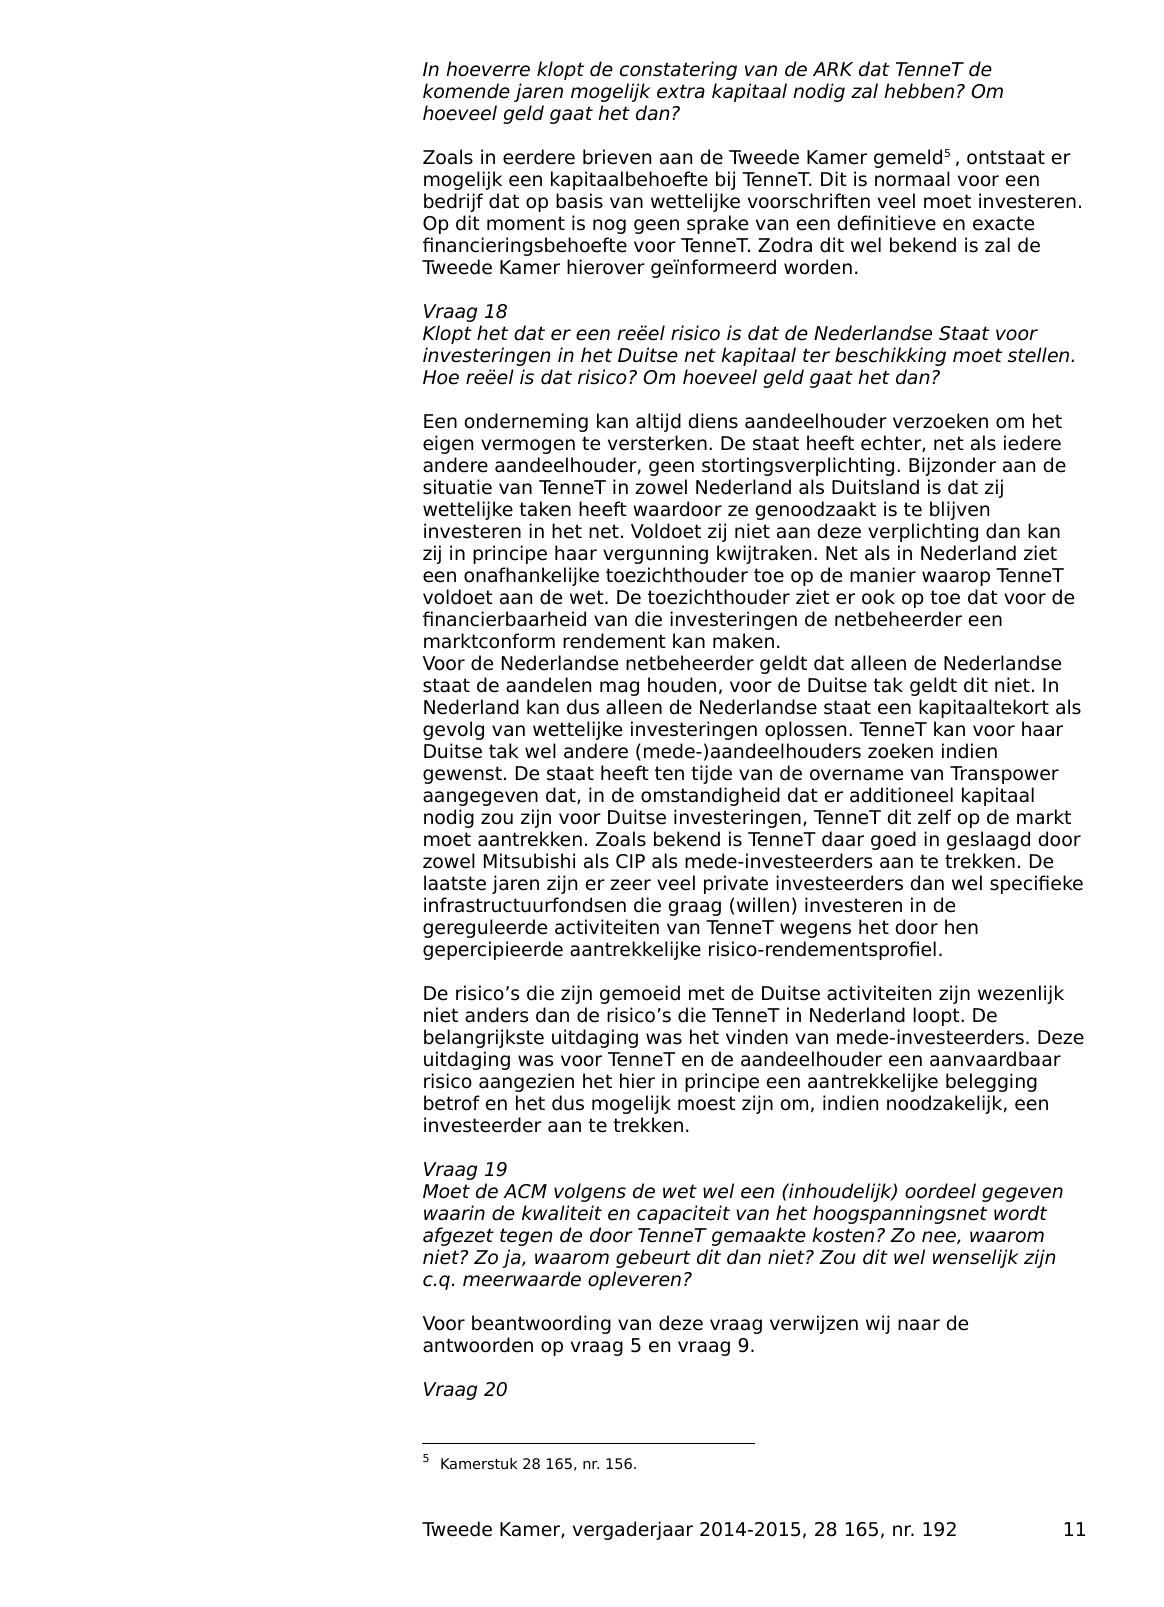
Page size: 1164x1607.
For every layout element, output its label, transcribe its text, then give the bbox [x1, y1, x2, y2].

text Klopt het dat er een reëel risico is dat de Nederlandse Staat voor investeringen in het Duitse net kapitaal ter beschikking moet stellen. Hoe reëel is dat risico? Om hoeveel geld gaat het dan? [422, 323, 1087, 389]
text Voor beantwoording van deze vraag verwijzen wij naar de antwoorden op vraag 5 en vraag 9. [422, 1313, 1087, 1357]
text Een onderneming kan altijd diens aandeelhouder verzoeken om het eigen vermogen te versterken. De staat heeft echter, net als iedere andere aandeelhouder, geen stortingsverplichting. Bijzonder aan de situatie van TenneT in zowel Nederland als Duitsland is dat zij wettelijke taken heeft waardoor ze genoodzaakt is te blijven investeren in het net. Voldoet zij niet aan deze verplichting dan kan zij in principe haar vergunning kwijtraken. Net als in Nederland ziet een onafhankelijke toezichthouder toe op de manier waarop TenneT voldoet aan de wet. De toezichthouder ziet er ook op toe dat voor de financierbaarheid van die investeringen de netbeheerder een marktconform rendement kan maken. [422, 411, 1087, 653]
text Zoals in eerdere brieven aan de Tweede Kamer gemeld, ontstaat er mogelijk een kapitaalbehoefte bij TenneT. Dit is normaal voor een bedrijf dat op basis van wettelijke voorschriften veel moet investeren. Op dit moment is nog geen sprake van een definitieve en exacte financieringsbehoefte voor TenneT. Zodra dit wel bekend is zal de Tweede Kamer hierover geïnformeerd worden. [422, 147, 1087, 279]
text Vraag 19 [422, 1159, 1087, 1181]
text De risico’s die zijn gemoeid met de Duitse activiteiten zijn wezenlijk niet anders dan de risico’s die TenneT in Nederland loopt. De belangrijkste uitdaging was het vinden van mede-investeerders. Deze uitdaging was voor TenneT en de aandeelhouder een aanvaardbaar risico aangezien het hier in principe een aantrekkelijke belegging betrof en het dus mogelijk moest zijn om, indien noodzakelijk, een investeerder aan te trekken. [422, 983, 1087, 1137]
text Voor de Nederlandse netbeheerder geldt dat alleen de Nederlandse staat de aandelen mag houden, voor de Duitse tak geldt dit niet. In Nederland kan dus alleen de Nederlandse staat een kapitaaltekort als gevolg van wettelijke investeringen oplossen. TenneT kan voor haar Duitse tak wel andere (mede-)aandeelhouders zoeken indien gewenst. De staat heeft ten tijde van de overname van Transpower aangegeven dat, in de omstandigheid dat er additioneel kapitaal nodig zou zijn voor Duitse investeringen, TenneT dit zelf op de markt moet aantrekken. Zoals bekend is TenneT daar goed in geslaagd door zowel Mitsubishi als CIP als mede-investeerders aan te trekken. De laatste jaren zijn er zeer veel private investeerders dan wel specifieke infrastructuurfondsen die graag (willen) investeren in de gereguleerde activiteiten van TenneT wegens het door hen gepercipieerde aantrekkelijke risico-rendementsprofiel. [422, 653, 1087, 961]
text Vraag 18 [422, 301, 1087, 323]
text Vraag 20 [422, 1379, 1087, 1401]
text In hoeverre klopt de constatering van de ARK dat TenneT de komende jaren mogelijk extra kapitaal nodig zal hebben? Om hoeveel geld gaat het dan? [422, 59, 1087, 125]
text Moet de ACM volgens de wet wel een (inhoudelijk) oordeel gegeven waarin de kwaliteit en capaciteit van het hoogspanningsnet wordt afgezet tegen de door TenneT gemaakte kosten? Zo nee, waarom niet? Zo ja, waarom gebeurt dit dan niet? Zou dit wel wenselijk zijn c.q. meerwaarde opleveren? [422, 1181, 1087, 1291]
text Kamerstuk 28 165, nr. 156. [422, 1452, 1087, 1474]
